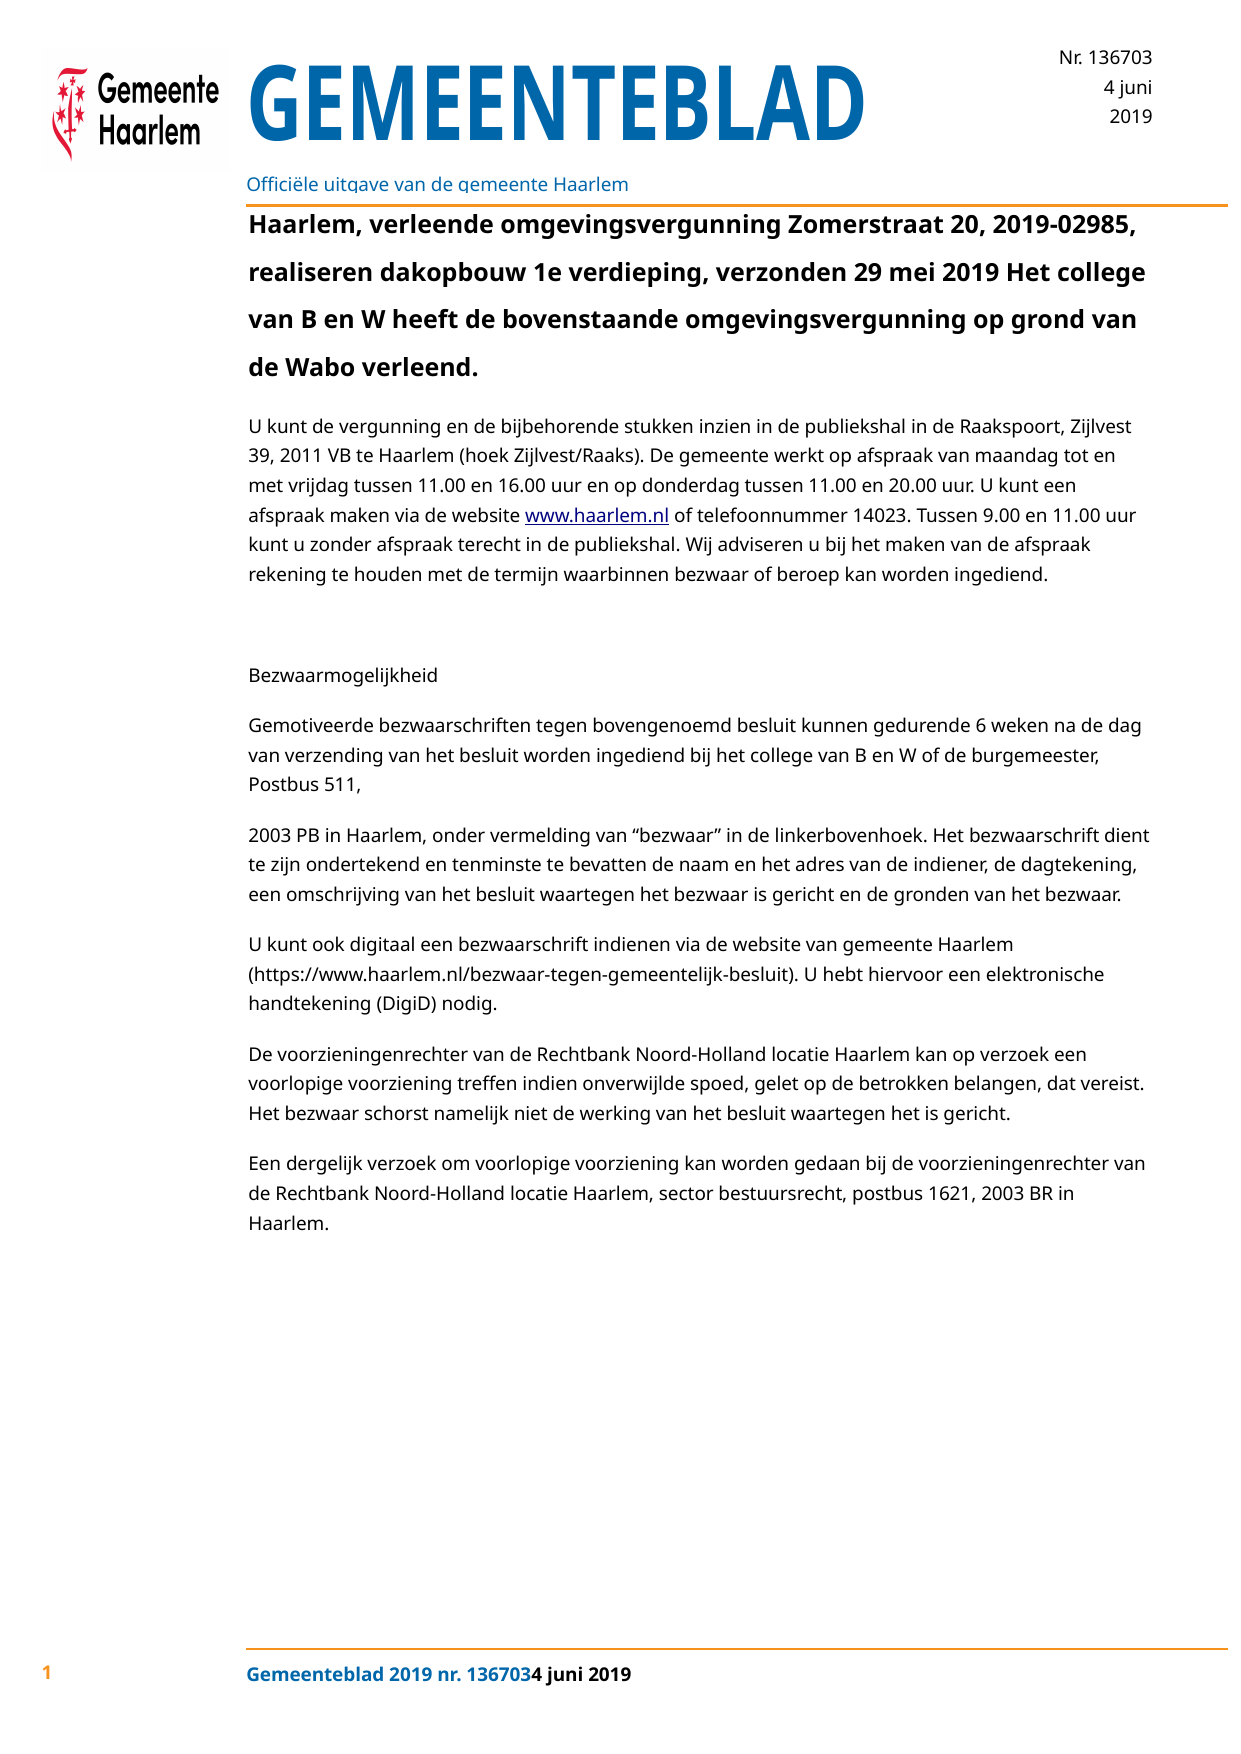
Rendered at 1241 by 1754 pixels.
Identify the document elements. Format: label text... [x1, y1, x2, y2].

text Haarlem, verleende omgevingsvergunning Zomerstraat 20, 2019-02985, realiseren dakopbouw 1e verdieping, verzonden 29 mei 2019 Het college van B en W heeft de bovenstaande omgevingsvergunning op grond van de Wabo verleend. [248, 207, 1152, 384]
text U kunt de vergunning en de bijbehorende stukken inzien in de publiekshal in de Raakspoort, Zijlvest 39, 2011 VB te Haarlem (hoek Zijlvest/Raaks). De gemeente werkt op afspraak van maandag tot en met vrijdag tussen 11.00 en 16.00 uur en op donderdag tussen 11.00 en 20.00 uur. U kunt een afspraak maken via de website www.haarlem.nl of telefoonnummer 14023. Tussen 9.00 en 11.00 uur kunt u zonder afspraak terecht in de publiekshal. Wij adviseren u bij het maken van de afspraak rekening te houden met de termijn waarbinnen bezwaar of beroep kan worden ingediend. [248, 413, 1152, 587]
text De voorzieningenrechter van de Rechtbank Noord-Holland locatie Haarlem kan op verzoek een voorlopige voorziening treffen indien onverwijlde spoed, gelet op de betrokken belangen, dat vereist. Het bezwaar schorst namelijk niet de werking van het besluit waartegen het is gericht. [248, 1041, 1152, 1126]
text Een dergelijk verzoek om voorlopige voorziening kan worden gedaan bij de voorzieningenrechter van de Rechtbank Noord-Holland locatie Haarlem, sector bestuursrecht, postbus 1621, 2003 BR in Haarlem. [248, 1151, 1152, 1236]
text 2003 PB in Haarlem, onder vermelding van “bezwaar” in de linkerbovenhoek. Het bezwaarschrift dient te zijn ondertekend en tenminste te bevatten de naam en het adres van de indiener, de dagtekening, een omschrijving van het besluit waartegen het bezwaar is gericht en de gronden van het bezwaar. [248, 822, 1152, 907]
text Bezwaarmogelijkheid [248, 662, 1152, 688]
text U kunt ook digitaal een bezwaarschrift indienen via de website van gemeente Haarlem (https://www.haarlem.nl/bezwaar-tegen-gemeentelijk-besluit). U hebt hiervoor een elektronische handtekening (DigiD) nodig. [248, 931, 1152, 1016]
picture [41, 47, 231, 172]
text Gemotiveerde bezwaarschriften tegen bovengenoemd besluit kunnen gedurende 6 weken na de dag van verzending van het besluit worden ingediend bij het college van B en W of de burgemeester, Postbus 511, [248, 712, 1152, 797]
